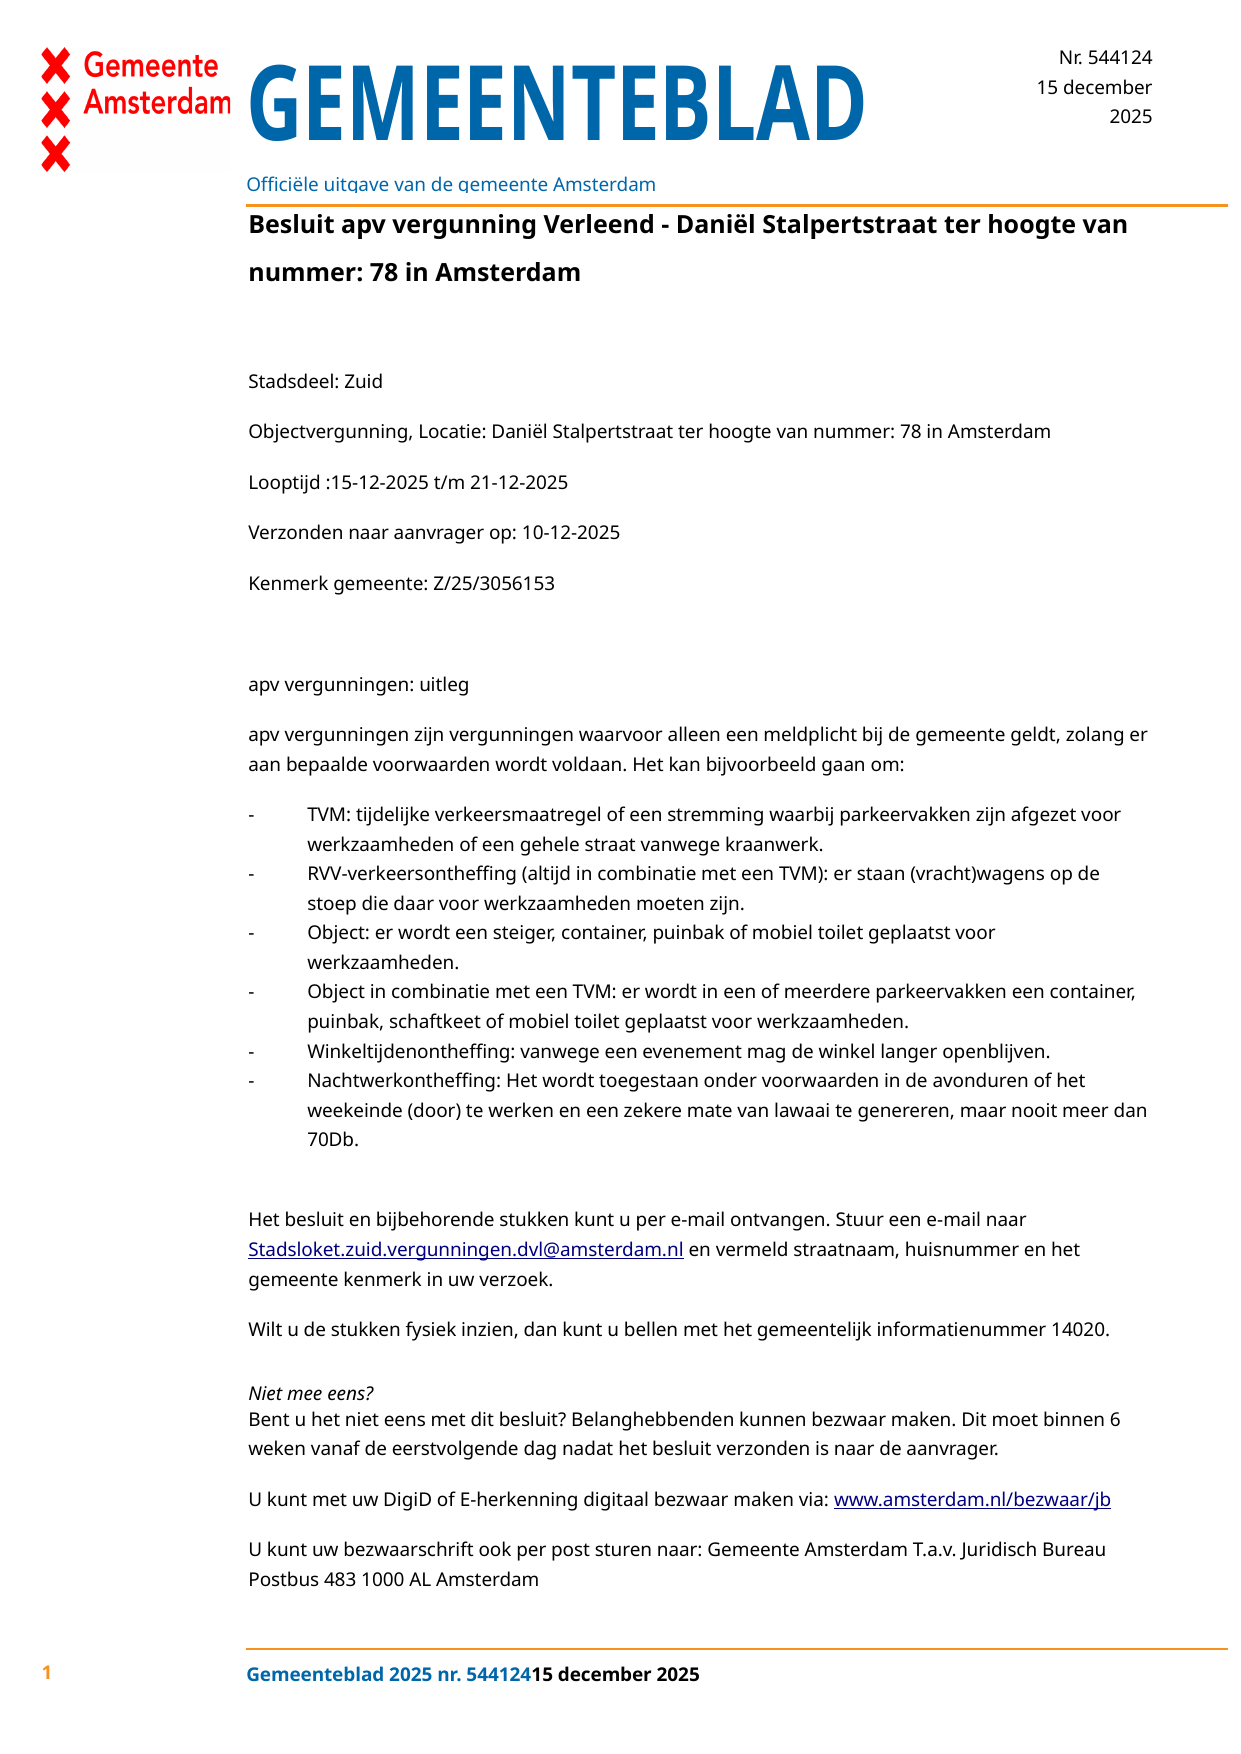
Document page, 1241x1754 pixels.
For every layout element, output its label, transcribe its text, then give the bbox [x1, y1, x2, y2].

list Nachtwerkontheffing: Het wordt toegestaan onder voorwaarden in de avonduren of het weekeinde (door) te werken en een zekere mate van lawaai te genereren, maar nooit meer dan 70Db. [248, 1067, 1152, 1152]
text Looptijd :15-12-2025 t/m 21-12-2025 [248, 469, 1152, 495]
text apv vergunningen: uitleg [248, 671, 1152, 697]
text Objectvergunning, Locatie: Daniël Stalpertstraat ter hoogte van nummer: 78 in Amsterdam [248, 419, 1152, 444]
text Wilt u de stukken fysiek inzien, dan kunt u bellen met het gemeentelijk informatienummer 14020. [248, 1316, 1152, 1342]
text U kunt uw bezwaarschrift ook per post sturen naar: Gemeente Amsterdam T.a.v. Juridisch Bureau Postbus 483 1000 AL Amsterdam [248, 1536, 1152, 1592]
text Het besluit en bijbehorende stukken kunt u per e-mail ontvangen. Stuur een e-mail naar Stadsloket.zuid.vergunningen.dvl@amsterdam.nl en vermeld straatnaam, huisnummer en het gemeente kenmerk in uw verzoek. [248, 1207, 1152, 1292]
text Niet mee eens? [248, 1380, 1152, 1406]
text apv vergunningen zijn vergunningen waarvoor alleen een meldplicht bij de gemeente geldt, zolang er aan bepaalde voorwaarden wordt voldaan. Het kan bijvoorbeeld gaan om: [248, 721, 1152, 777]
list RVV-verkeersontheffing (altijd in combinatie met een TVM): er staan (vracht)wagens op de stoep die daar voor werkzaamheden moeten zijn. [248, 860, 1152, 916]
text Stadsdeel: Zuid [248, 368, 1152, 394]
text Besluit apv vergunning Verleend - Daniël Stalpertstraat ter hoogte van nummer: 78 in Amsterdam [248, 207, 1152, 288]
text Kenmerk gemeente: Z/25/3056153 [248, 570, 1152, 596]
text Bent u het niet eens met dit besluit? Belanghebbenden kunnen bezwaar maken. Dit moet binnen 6 weken vanaf de eerstvolgende dag nadat het besluit verzonden is naar de aanvrager. [248, 1406, 1152, 1461]
text U kunt met uw DigiD of E-herkenning digitaal bezwaar maken via: www.amsterdam.nl/bezwaar/jb [248, 1486, 1152, 1512]
list Object in combinatie met een TVM: er wordt in een of meerdere parkeervakken een container, puinbak, schaftkeet of mobiel toilet geplaatst voor werkzaamheden. [248, 979, 1152, 1034]
list Object: er wordt een steiger, container, puinbak of mobiel toilet geplaatst voor werkzaamheden. [248, 919, 1152, 975]
text Verzonden naar aanvrager op: 10-12-2025 [248, 519, 1152, 545]
list TVM: tijdelijke verkeersmaatregel of een stremming waarbij parkeervakken zijn afgezet voor werkzaamheden of een gehele straat vanwege kraanwerk. [248, 801, 1152, 857]
picture [41, 47, 231, 172]
list Winkeltijdenontheffing: vanwege een evenement mag de winkel langer openblijven. [248, 1038, 1152, 1064]
